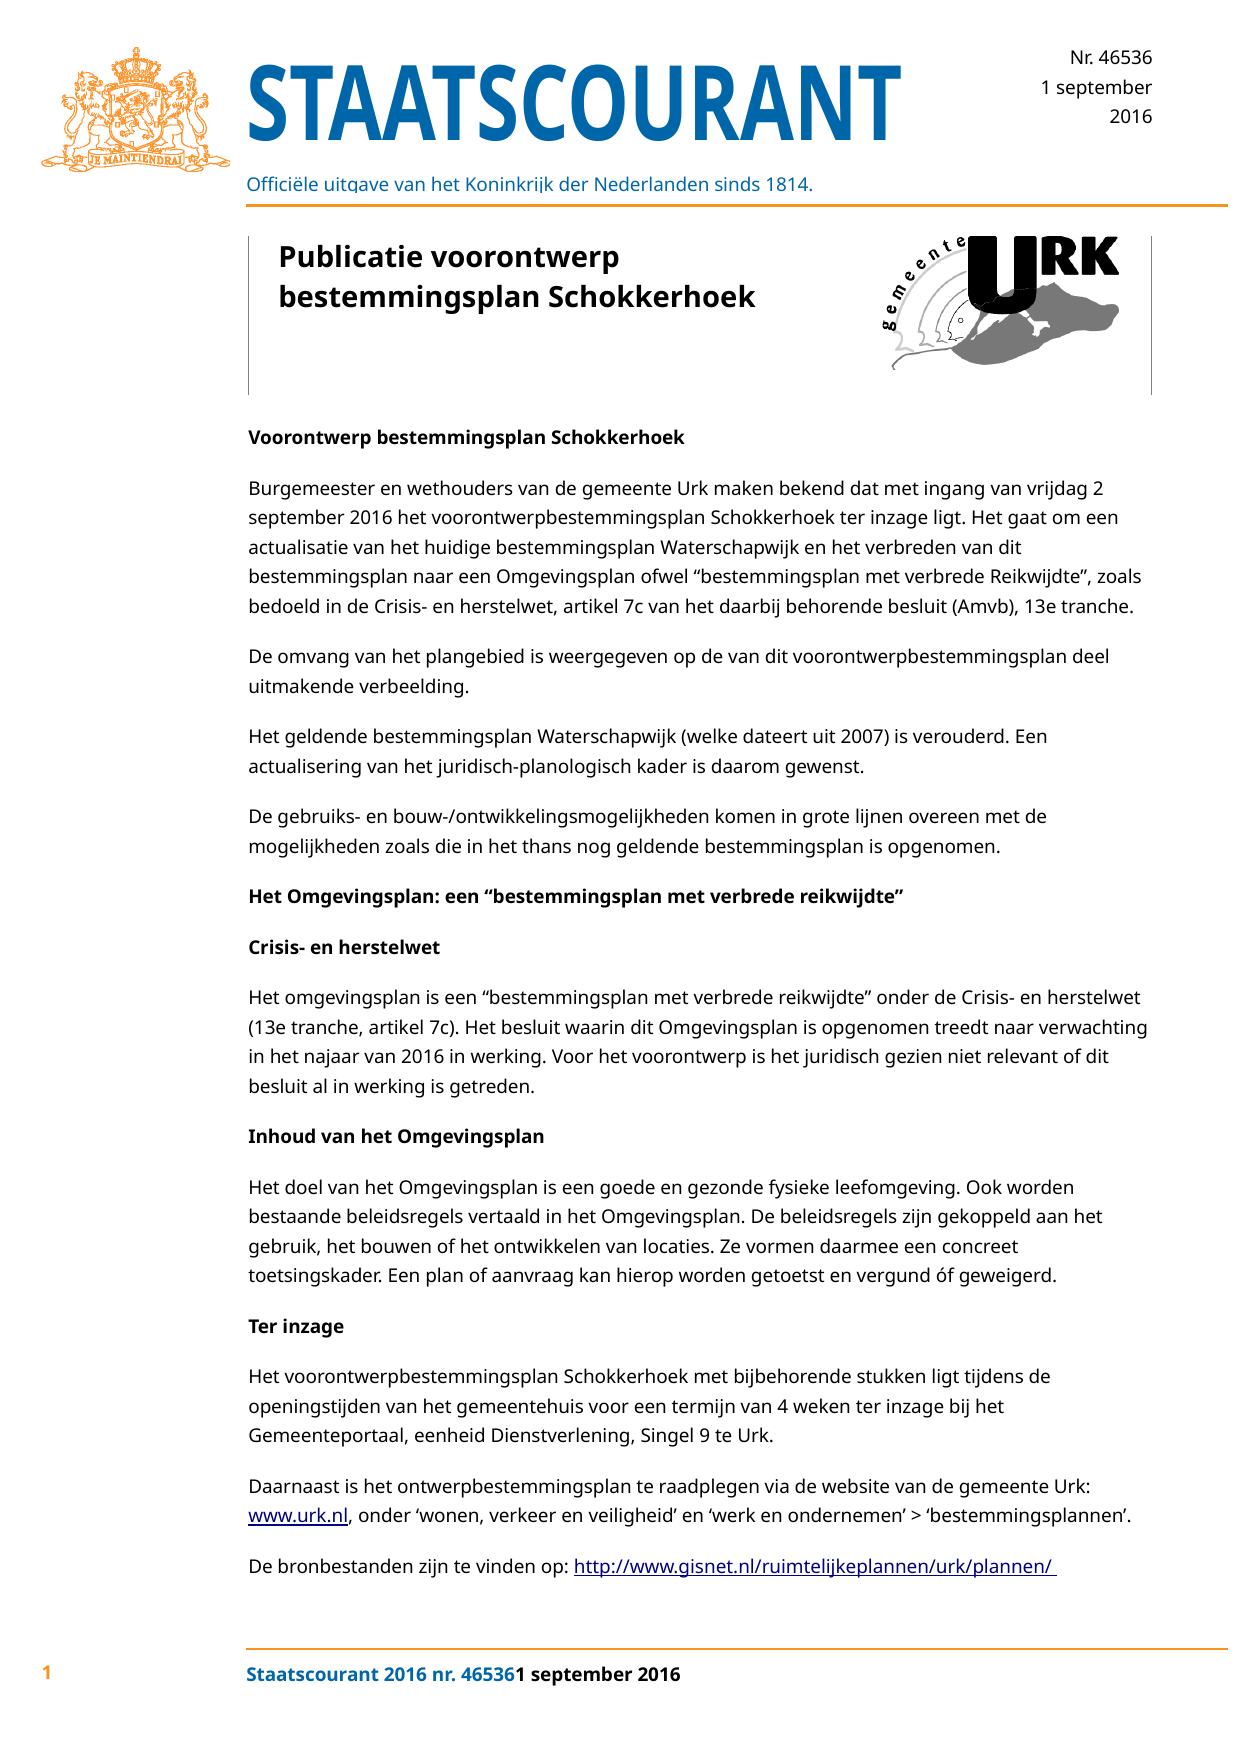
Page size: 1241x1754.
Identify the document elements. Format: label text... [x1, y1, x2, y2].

text Crisis- en herstelwet [248, 934, 1152, 960]
table_header Publicatie voorontwerp bestemmingsplan Schokkerhoek [249, 236, 850, 395]
text Het voorontwerpbestemmingsplan Schokkerhoek met bijbehorende stukken ligt tijdens de openingstijden van het gemeentehuis voor een termijn van 4 weken ter inzage bij het Gemeenteportaal, eenheid Dienstverlening, Singel 9 te Urk. [248, 1363, 1152, 1448]
text De bronbestanden zijn te vinden op: http://www.gisnet.nl/ruimtelijkeplannen/urk/plannen/ [248, 1553, 1152, 1579]
text Het Omgevingsplan: een “bestemmingsplan met verbrede reikwijdte” [248, 883, 1152, 909]
text Daarnaast is het ontwerpbestemmingsplan te raadplegen via de website van de gemeente Urk: www.urk.nl, onder ‘wonen, verkeer en veiligheid’ en ‘werk en ondernemen’ > ‘bestemmingsplannen’. [248, 1473, 1152, 1528]
table_header [850, 236, 1151, 395]
text Het omgevingsplan is een “bestemmingsplan met verbrede reikwijdte” onder de Crisis- en herstelwet (13e tranche, artikel 7c). Het besluit waarin dit Omgevingsplan is opgenomen treedt naar verwachting in het najaar van 2016 in werking. Voor het voorontwerp is het juridisch gezien niet relevant of dit besluit al in werking is getreden. [248, 984, 1152, 1099]
text Ter inzage [248, 1313, 1152, 1339]
text Burgemeester en wethouders van de gemeente Urk maken bekend dat met ingang van vrijdag 2 september 2016 het voorontwerpbestemmingsplan Schokkerhoek ter inzage ligt. Het gaat om een actualisatie van het huidige bestemmingsplan Waterschapwijk en het verbreden van dit bestemmingsplan naar een Omgevingsplan ofwel “bestemmingsplan met verbrede Reikwijdte”, zoals bedoeld in de Crisis- en herstelwet, artikel 7c van het daarbij behorende besluit (Amvb), 13e tranche. [248, 475, 1152, 619]
text Het doel van het Omgevingsplan is een goede en gezonde fysieke leefomgeving. Ook worden bestaande beleidsregels vertaald in het Omgevingsplan. De beleidsregels zijn gekoppeld aan het gebruik, het bouwen of het ontwikkelen van locaties. Ze vormen daarmee een concreet toetsingskader. Een plan of aanvraag kan hierop worden getoetst en vergund óf geweigerd. [248, 1174, 1152, 1288]
text De gebruiks- en bouw-/ontwikkelingsmogelijkheden komen in grote lijnen overeen met de mogelijkheden zoals die in het thans nog geldende bestemmingsplan is opgenomen. [248, 803, 1152, 859]
text Voorontwerp bestemmingsplan Schokkerhoek [248, 424, 1152, 450]
text De omvang van het plangebied is weergegeven op de van dit voorontwerpbestemmingsplan deel uitmakende verbeelding. [248, 643, 1152, 699]
text Het geldende bestemmingsplan Waterschapwijk (welke dateert uit 2007) is verouderd. Een actualisering van het juridisch-planologisch kader is daarom gewenst. [248, 723, 1152, 779]
picture [882, 236, 1119, 370]
text Inhoud van het Omgevingsplan [248, 1123, 1152, 1149]
picture [41, 47, 231, 172]
